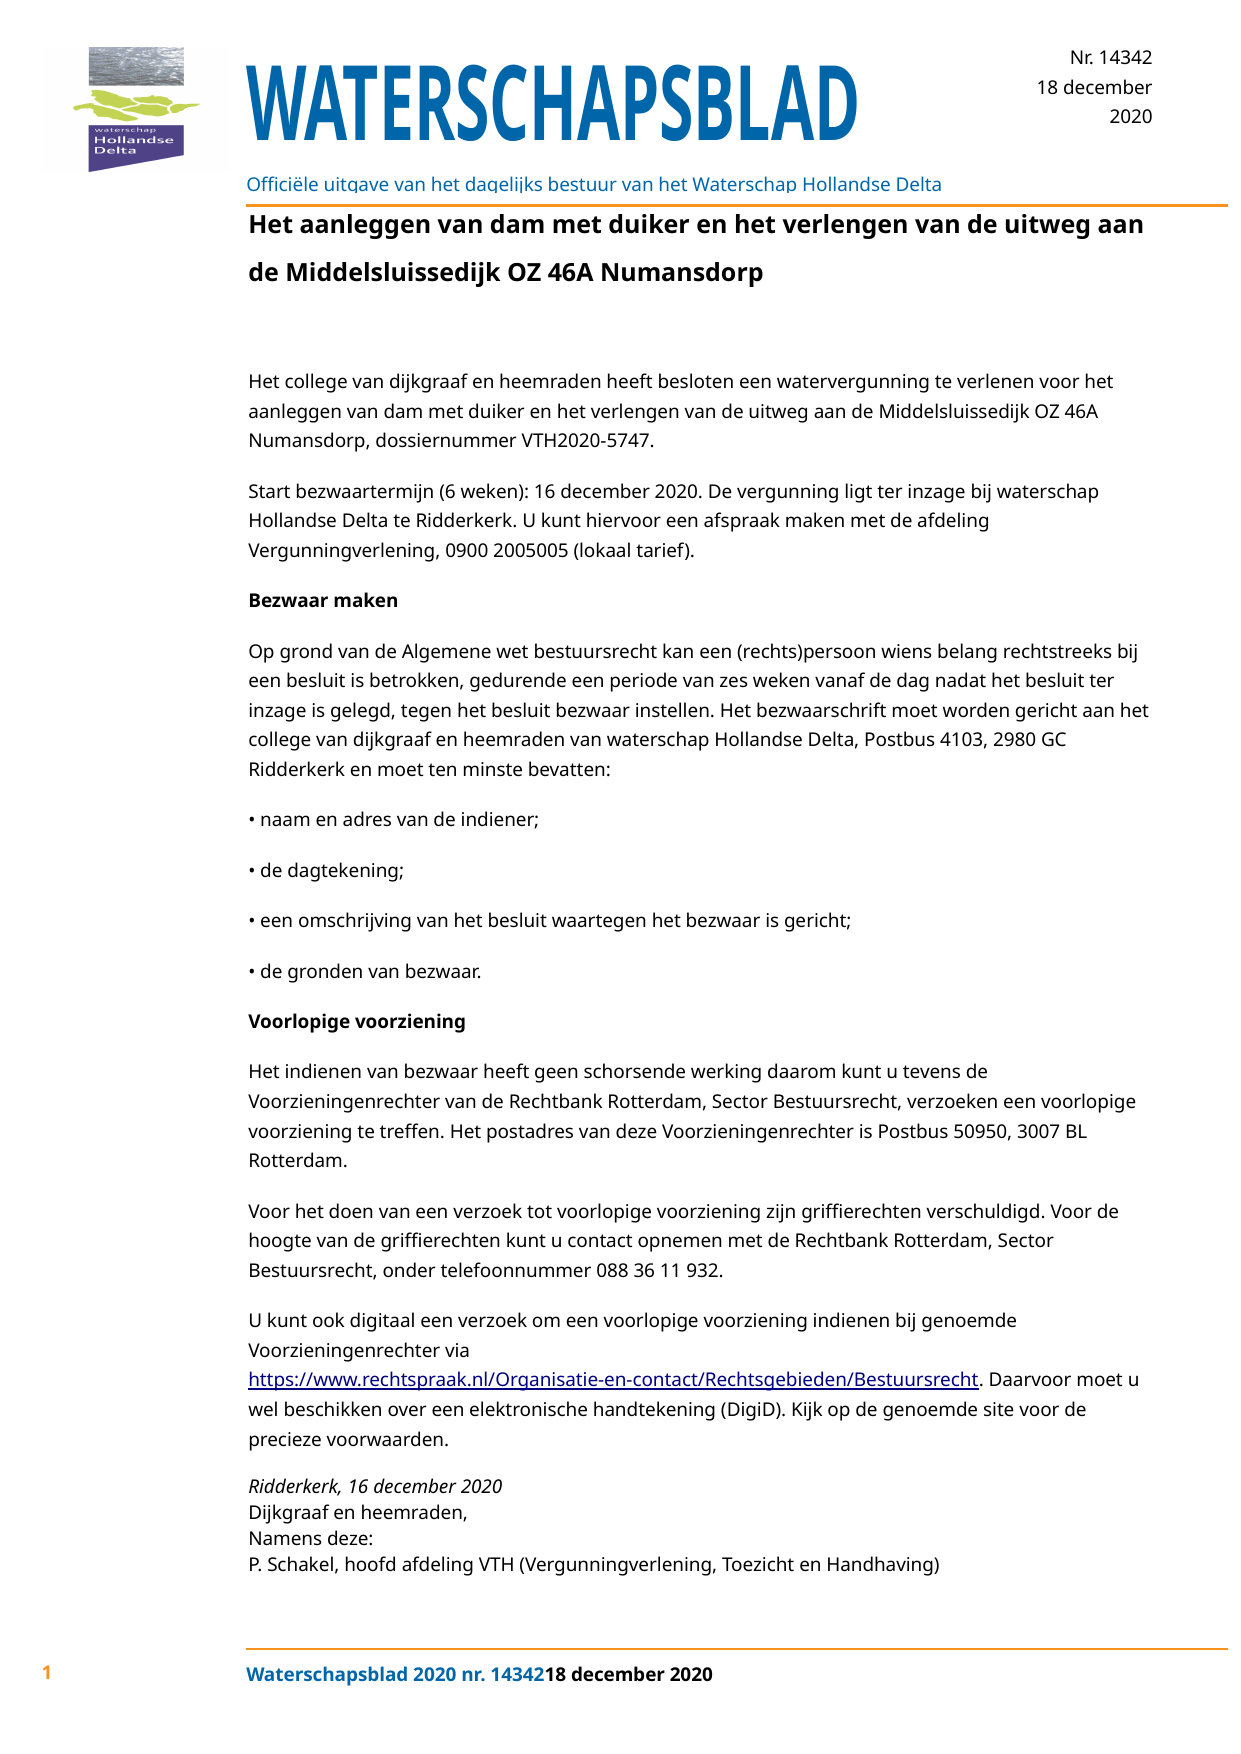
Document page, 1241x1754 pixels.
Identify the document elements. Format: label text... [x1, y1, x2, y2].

text Namens deze: [248, 1525, 1152, 1551]
text Op grond van de Algemene wet bestuursrecht kan een (rechts)persoon wiens belang rechtstreeks bij een besluit is betrokken, gedurende een periode van zes weken vanaf de dag nadat het besluit ter inzage is gelegd, tegen het besluit bezwaar instellen. Het bezwaarschrift moet worden gericht aan het college van dijkgraaf en heemraden van waterschap Hollandse Delta, Postbus 4103, 2980 GC Ridderkerk en moet ten minste bevatten: [248, 638, 1152, 782]
text Ridderkerk, 16 december 2020 [248, 1474, 1152, 1499]
text Voor het doen van een verzoek tot voorlopige voorziening zijn griffierechten verschuldigd. Voor de hoogte van de griffierechten kunt u contact opnemen met de Rechtbank Rotterdam, Sector Bestuursrecht, onder telefoonnummer 088 36 11 932. [248, 1198, 1152, 1283]
text P. Schakel, hoofd afdeling VTH (Vergunningverlening, Toezicht en Handhaving) [248, 1551, 1152, 1577]
text Voorlopige voorziening [248, 1008, 1152, 1034]
text Start bezwaartermijn (6 weken): 16 december 2020. De vergunning ligt ter inzage bij waterschap Hollandse Delta te Ridderkerk. U kunt hiervoor een afspraak maken met de afdeling Vergunningverlening, 0900 2005005 (lokaal tarief). [248, 478, 1152, 563]
picture [41, 47, 231, 172]
text • naam en adres van de indiener; [248, 807, 1152, 832]
text Het indienen van bezwaar heeft geen schorsende werking daarom kunt u tevens de Voorzieningenrechter van de Rechtbank Rotterdam, Sector Bestuursrecht, verzoeken een voorlopige voorziening te treffen. Het postadres van deze Voorzieningenrechter is Postbus 50950, 3007 BL Rotterdam. [248, 1059, 1152, 1173]
text • de gronden van bezwaar. [248, 958, 1152, 984]
text • een omschrijving van het besluit waartegen het bezwaar is gericht; [248, 907, 1152, 933]
text Het college van dijkgraaf en heemraden heeft besloten een watervergunning te verlenen voor het aanleggen van dam met duiker en het verlengen van de uitweg aan de Middelsluissedijk OZ 46A Numansdorp, dossiernummer VTH2020-5747. [248, 368, 1152, 453]
text Dijkgraaf en heemraden, [248, 1499, 1152, 1525]
text • de dagtekening; [248, 857, 1152, 883]
text Het aanleggen van dam met duiker en het verlengen van de uitweg aan de Middelsluissedijk OZ 46A Numansdorp [248, 207, 1152, 288]
text U kunt ook digitaal een verzoek om een voorlopige voorziening indienen bij genoemde Voorzieningenrechter via https://www.rechtspraak.nl/Organisatie-en-contact/Rechtsgebieden/Bestuursrecht. Daarvoor moet u wel beschikken over een elektronische handtekening (DigiD). Kijk op de genoemde site voor de precieze voorwaarden. [248, 1307, 1152, 1452]
text Bezwaar maken [248, 587, 1152, 613]
